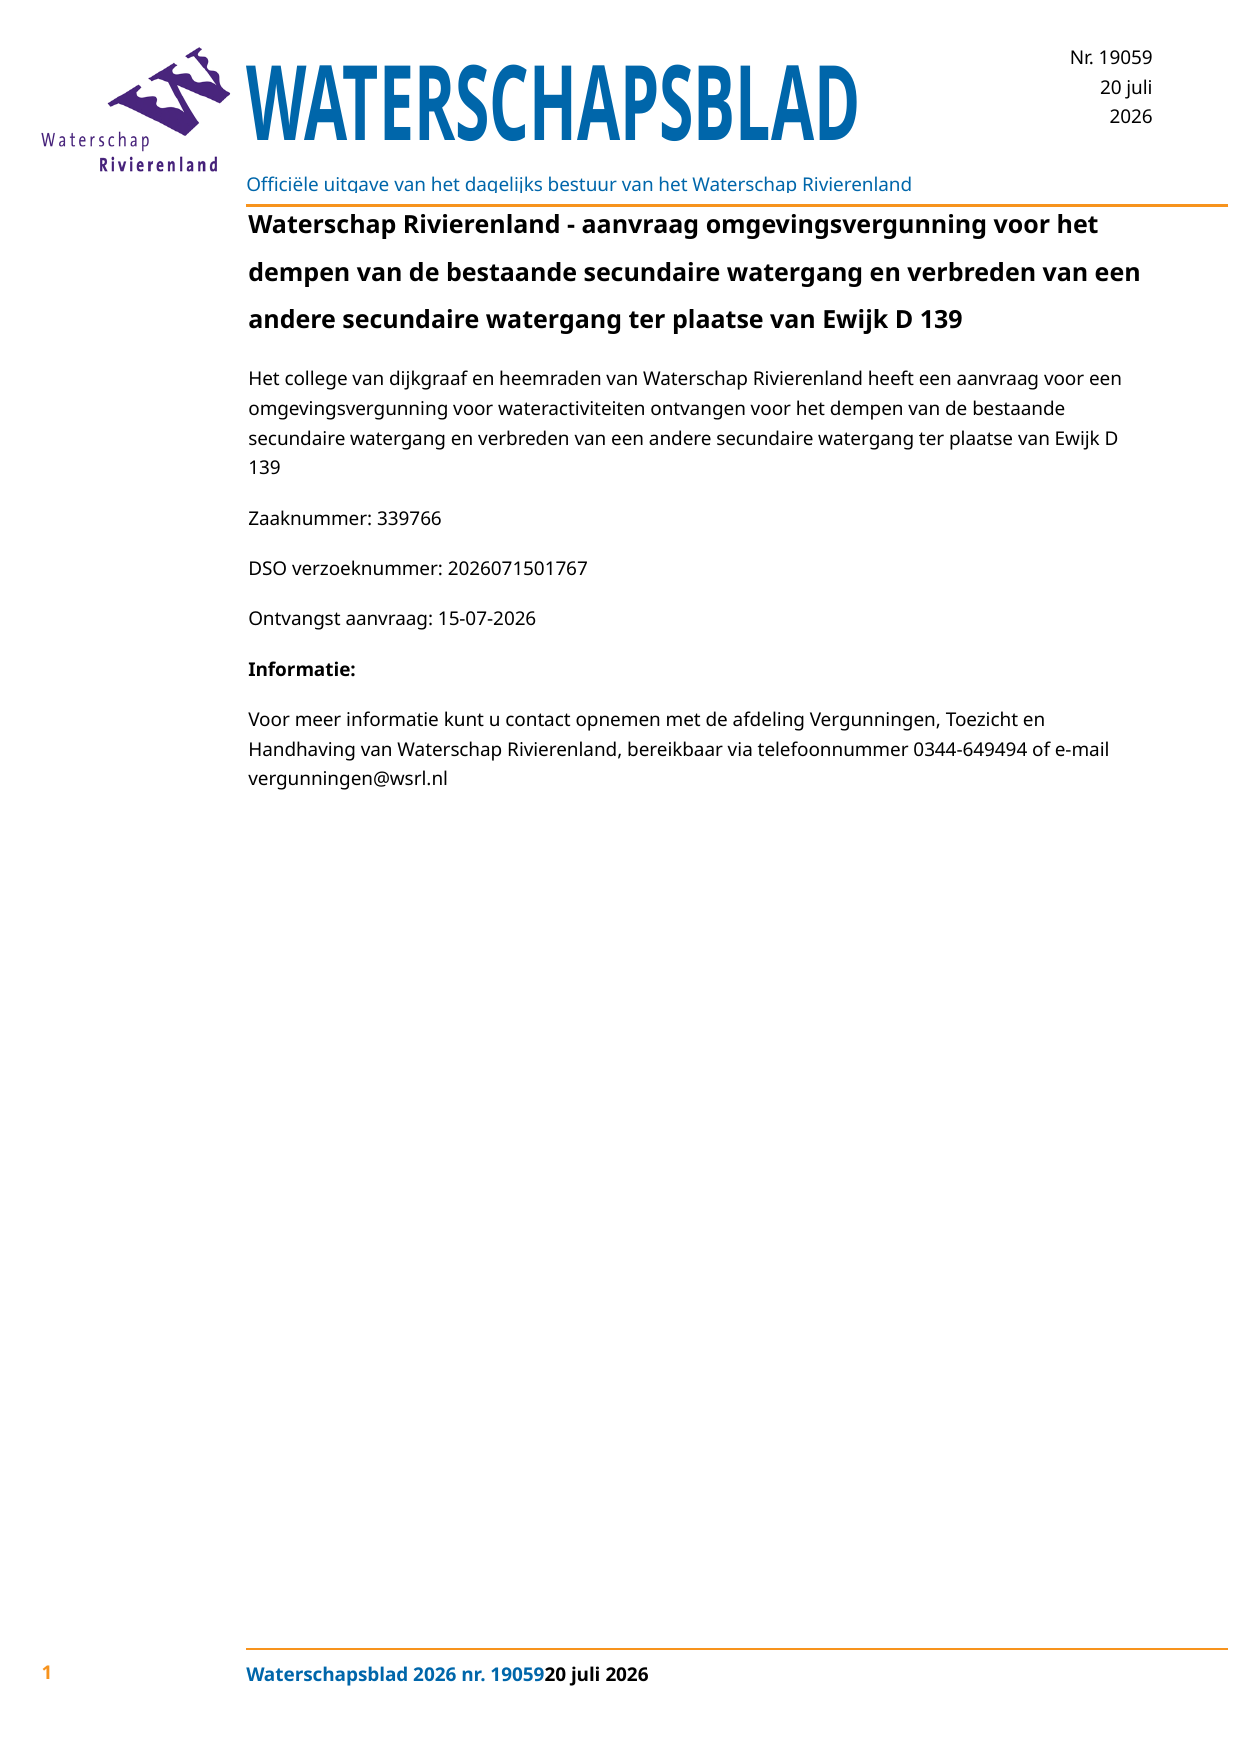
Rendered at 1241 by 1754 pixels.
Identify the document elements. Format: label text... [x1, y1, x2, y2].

text DSO verzoeknummer: 2026071501767 [248, 555, 1152, 581]
text Zaaknummer: 339766 [248, 505, 1152, 530]
text Voor meer informatie kunt u contact opnemen met de afdeling Vergunningen, Toezicht en Handhaving van Waterschap Rivierenland, bereikbaar via telefoonnummer 0344-649494 of e-mail vergunningen@wsrl.nl [248, 706, 1152, 791]
text Het college van dijkgraaf en heemraden van Waterschap Rivierenland heeft een aanvraag voor een omgevingsvergunning voor wateractiviteiten ontvangen voor het dempen van de bestaande secundaire watergang en verbreden van een andere secundaire watergang ter plaatse van Ewijk D 139 [248, 366, 1152, 480]
text Ontvangst aanvraag: 15-07-2026 [248, 606, 1152, 631]
text Informatie: [248, 656, 1152, 682]
picture [41, 47, 231, 172]
text Waterschap Rivierenland - aanvraag omgevingsvergunning voor het dempen van de bestaande secundaire watergang en verbreden van een andere secundaire watergang ter plaatse van Ewijk D 139 [248, 207, 1152, 336]
